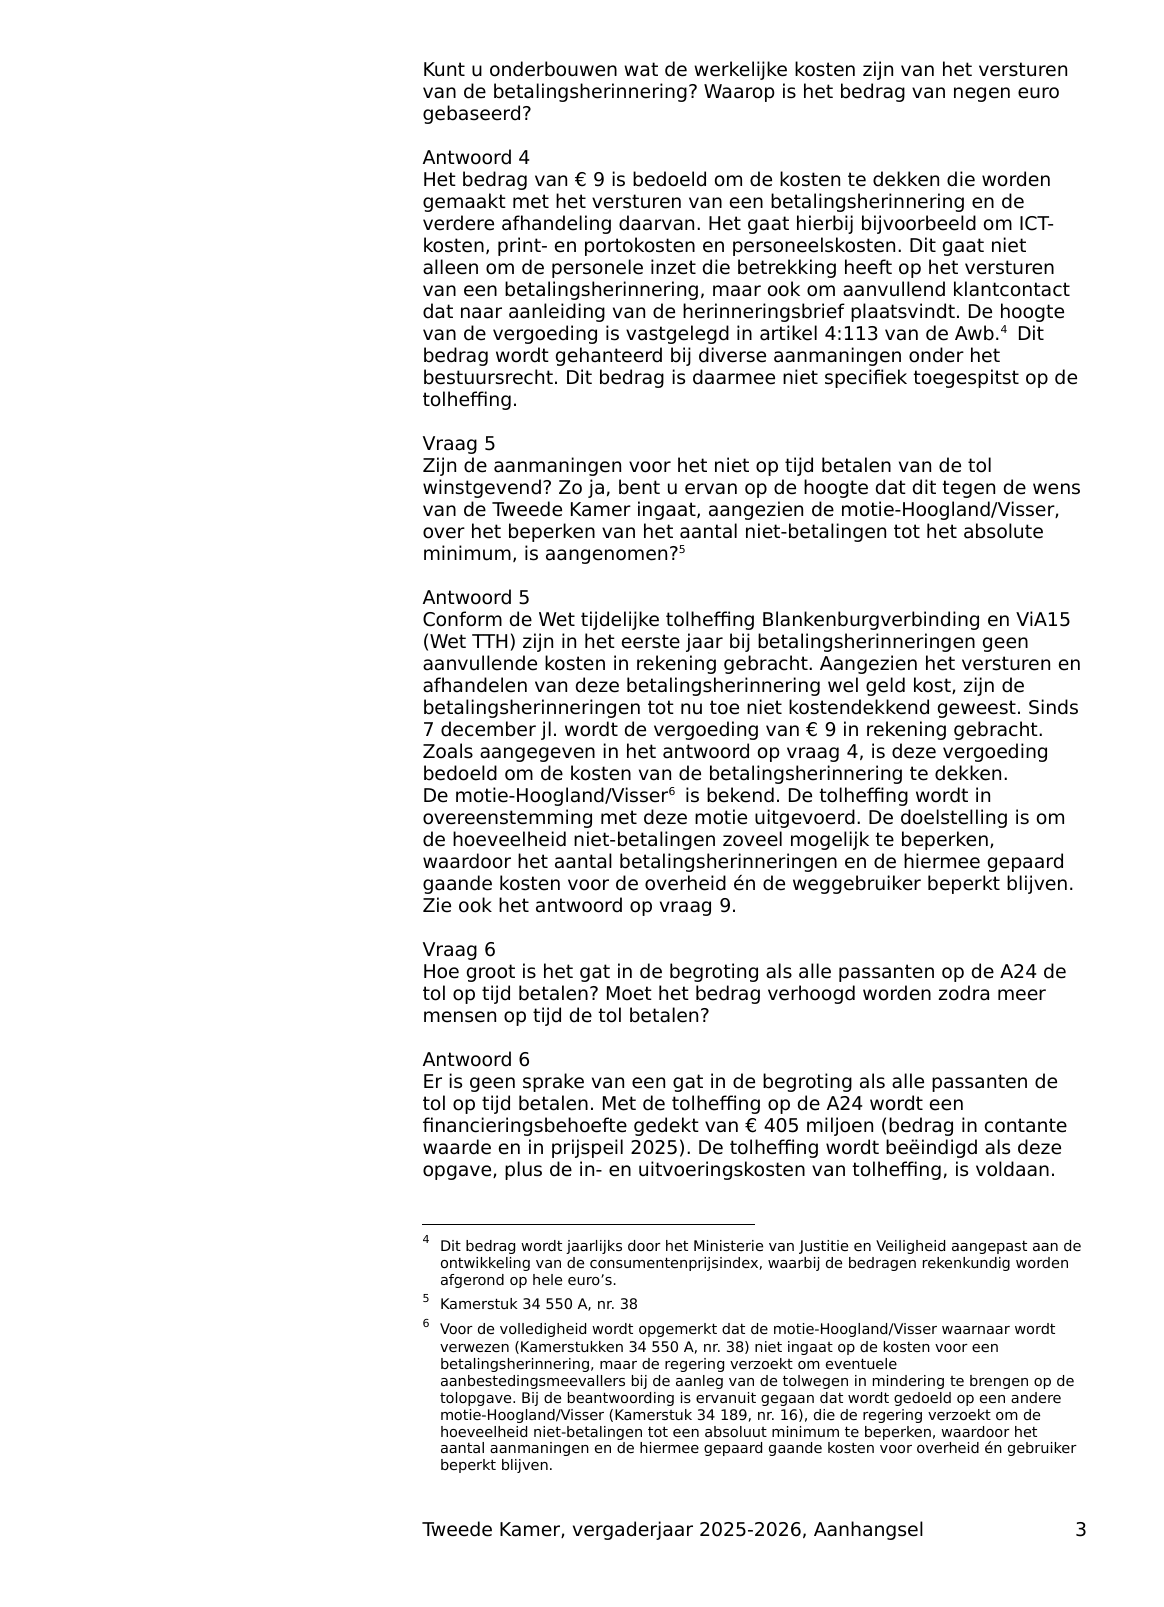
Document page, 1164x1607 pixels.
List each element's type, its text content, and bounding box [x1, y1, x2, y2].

text Conform de Wet tijdelijke tolheffing Blankenburgverbinding en ViA15 (Wet TTH) zijn in het eerste jaar bij betalingsherinneringen geen aanvullende kosten in rekening gebracht. Aangezien het versturen en afhandelen van deze betalingsherinnering wel geld kost, zijn de betalingsherinneringen tot nu toe niet kostendekkend geweest. Sinds 7 december jl. wordt de vergoeding van € 9 in rekening gebracht. Zoals aangegeven in het antwoord op vraag 4, is deze vergoeding bedoeld om de kosten van de betalingsherinnering te dekken. [422, 609, 1087, 785]
text Kamerstuk 34 550 A, nr. 38 [422, 1292, 1087, 1314]
text Antwoord 4 [422, 147, 1087, 169]
text Antwoord 6 [422, 1049, 1087, 1071]
text Voor de volledigheid wordt opgemerkt dat de motie-Hoogland/Visser waarnaar wordt verwezen (Kamerstukken 34 550 A, nr. 38) niet ingaat op de kosten voor een betalingsherinnering, maar de regering verzoekt om eventuele aanbestedingsmeevallers bij de aanleg van de tolwegen in mindering te brengen op de tolopgave. Bij de beantwoording is ervanuit gegaan dat wordt gedoeld op een andere motie-Hoogland/Visser (Kamerstuk 34 189, nr. 16), die de regering verzoekt om de hoeveelheid niet-betalingen tot een absoluut minimum te beperken, waardoor het aantal aanmaningen en de hiermee gepaard gaande kosten voor overheid én gebruiker beperkt blijven. [422, 1317, 1087, 1474]
text Het bedrag van € 9 is bedoeld om de kosten te dekken die worden gemaakt met het versturen van een betalingsherinnering en de verdere afhandeling daarvan. Het gaat hierbij bijvoorbeeld om ICT-kosten, print- en portokosten en personeelskosten. Dit gaat niet alleen om de personele inzet die betrekking heeft op het versturen van een betalingsherinnering, maar ook om aanvullend klantcontact dat naar aanleiding van de herinneringsbrief plaatsvindt. De hoogte van de vergoeding is vastgelegd in artikel 4:113 van de Awb. Dit bedrag wordt gehanteerd bij diverse aanmaningen onder het bestuursrecht. Dit bedrag is daarmee niet specifiek toegespitst op de tolheffing. [422, 169, 1087, 411]
text Hoe groot is het gat in de begroting als alle passanten op de A24 de tol op tijd betalen? Moet het bedrag verhoogd worden zodra meer mensen op tijd de tol betalen? [422, 961, 1087, 1027]
text Antwoord 5 [422, 587, 1087, 609]
text Er is geen sprake van een gat in de begroting als alle passanten de tol op tijd betalen. Met de tolheffing op de A24 wordt een financieringsbehoefte gedekt van € 405 miljoen (bedrag in contante waarde en in prijspeil 2025). De tolheffing wordt beëindigd als deze opgave, plus de in- en uitvoeringskosten van tolheffing, is voldaan. [422, 1071, 1087, 1181]
text Kunt u onderbouwen wat de werkelijke kosten zijn van het versturen van de betalingsherinnering? Waarop is het bedrag van negen euro gebaseerd? [422, 59, 1087, 125]
text Vraag 5 [422, 433, 1087, 455]
text Dit bedrag wordt jaarlijks door het Ministerie van Justitie en Veiligheid aangepast aan de ontwikkeling van de consumentenprijsindex, waarbij de bedragen rekenkundig worden afgerond op hele euro’s. [422, 1233, 1087, 1289]
text De motie-Hoogland/Visser is bekend. De tolheffing wordt in overeenstemming met deze motie uitgevoerd. De doelstelling is om de hoeveelheid niet-betalingen zoveel mogelijk te beperken, waardoor het aantal betalingsherinneringen en de hiermee gepaard gaande kosten voor de overheid én de weggebruiker beperkt blijven. Zie ook het antwoord op vraag 9. [422, 785, 1087, 917]
text Zijn de aanmaningen voor het niet op tijd betalen van de tol winstgevend? Zo ja, bent u ervan op de hoogte dat dit tegen de wens van de Tweede Kamer ingaat, aangezien de motie-Hoogland/Visser, over het beperken van het aantal niet-betalingen tot het absolute minimum, is aangenomen? [422, 455, 1087, 565]
text Vraag 6 [422, 939, 1087, 961]
